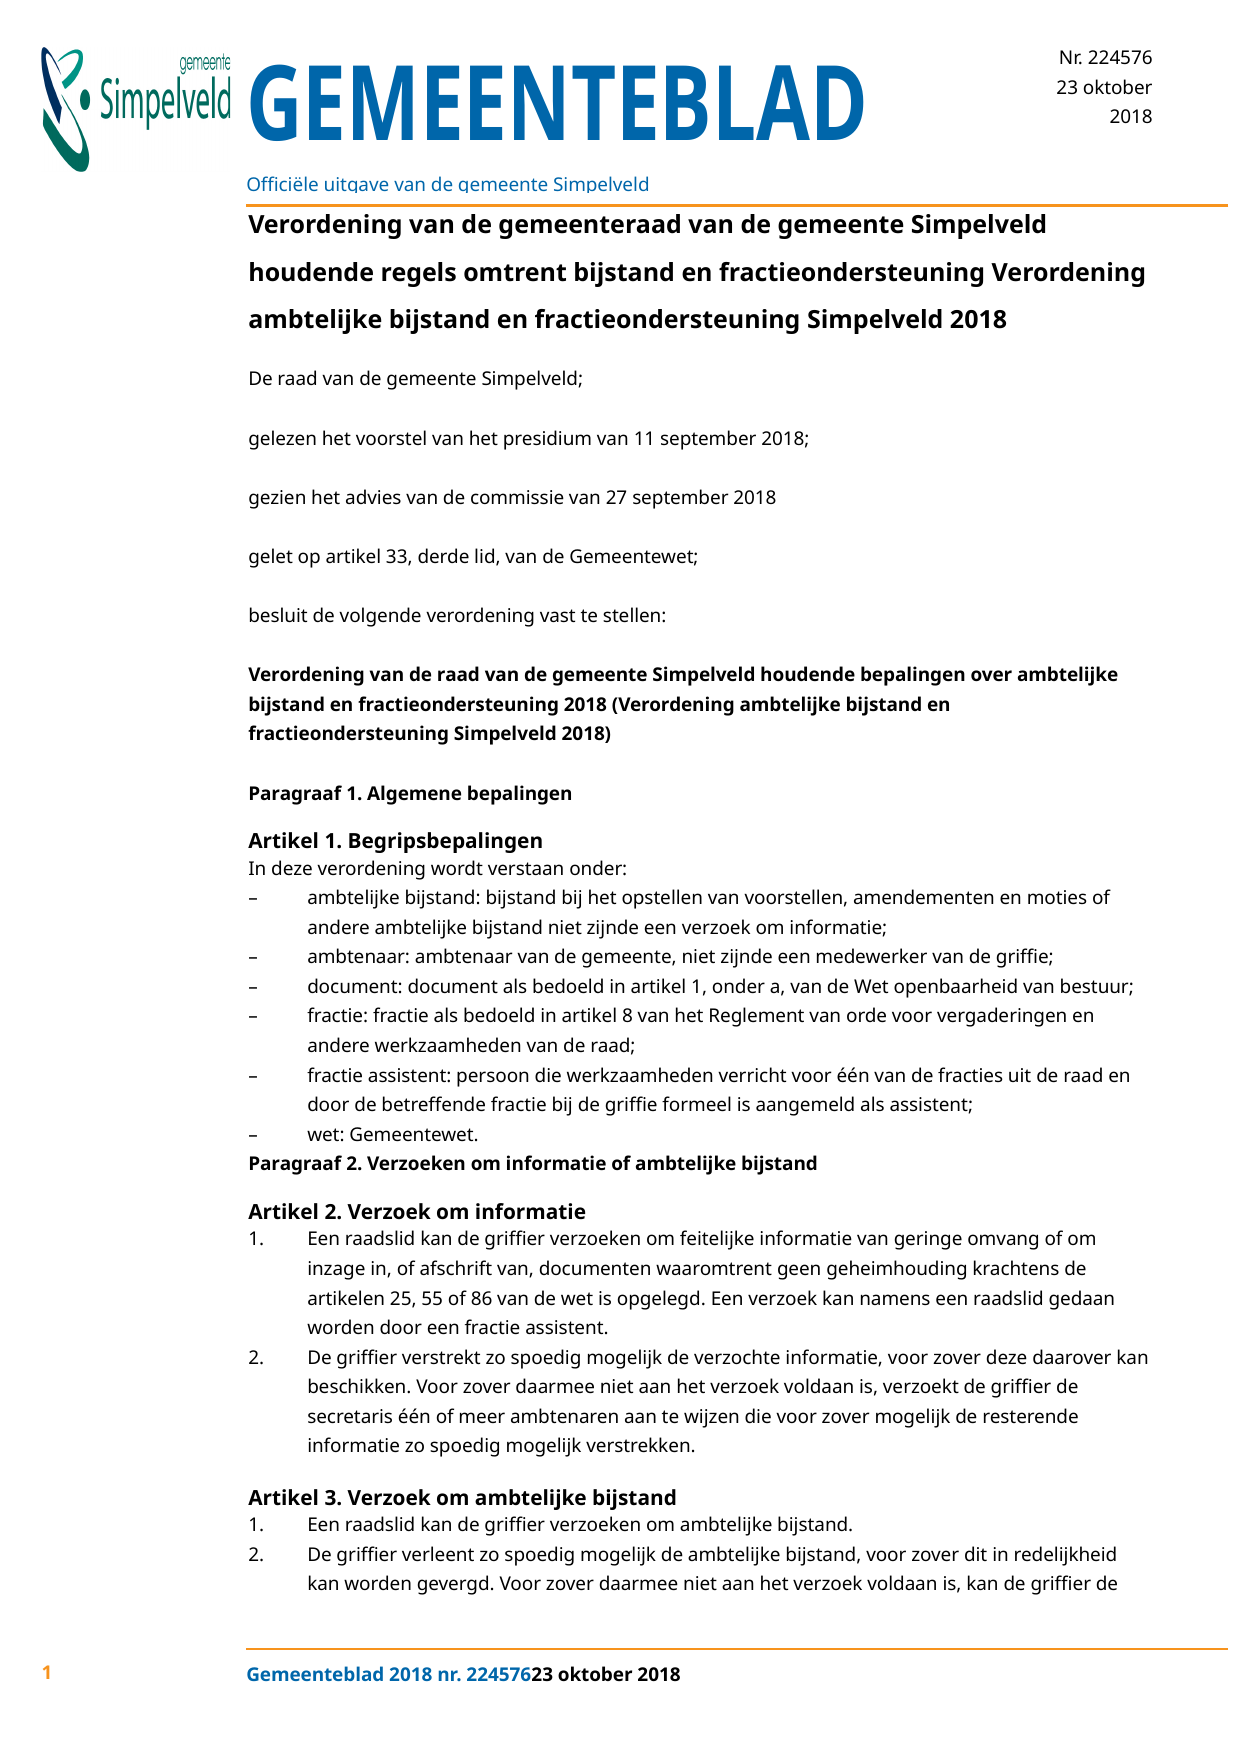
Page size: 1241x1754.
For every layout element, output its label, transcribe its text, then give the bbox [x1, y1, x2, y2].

text Verordening van de gemeenteraad van de gemeente Simpelveld houdende regels omtrent bijstand en fractieondersteuning Verordening ambtelijke bijstand en fractieondersteuning Simpelveld 2018 [248, 207, 1152, 336]
text De raad van de gemeente Simpelveld; [248, 366, 1152, 391]
text Paragraaf 1. Algemene bepalingen [248, 780, 1152, 805]
list Een raadslid kan de griffier verzoeken om feitelijke informatie van geringe omvang of om inzage in, of afschrift van, documenten waaromtrent geen geheimhouding krachtens de artikelen 25, 55 of 86 van de wet is opgelegd. Een verzoek kan namens een raadslid gedaan worden door een fractie assistent. [248, 1226, 1152, 1340]
text Artikel 2. Verzoek om informatie [248, 1197, 1152, 1226]
text Artikel 1. Begripsbepalingen [248, 826, 1152, 855]
picture [41, 47, 231, 172]
list De griffier verstrekt zo spoedig mogelijk de verzochte informatie, voor zover deze daarover kan beschikken. Voor zover daarmee niet aan het verzoek voldaan is, verzoekt de griffier de secretaris één of meer ambtenaren aan te wijzen die voor zover mogelijk de resterende informatie zo spoedig mogelijk verstrekken. [248, 1344, 1152, 1458]
text In deze verordening wordt verstaan onder: [248, 855, 1152, 880]
list Een raadslid kan de griffier verzoeken om ambtelijke bijstand. [248, 1511, 1152, 1537]
list fractie assistent: persoon die werkzaamheden verricht voor één van de fracties uit de raad en door de betreffende fractie bij de griffie formeel is aangemeld als assistent; [248, 1062, 1152, 1117]
list document: document als bedoeld in artikel 1, onder a, van de Wet openbaarheid van bestuur; [248, 973, 1152, 999]
list ambtelijke bijstand: bijstand bij het opstellen van voorstellen, amendementen en moties of andere ambtelijke bijstand niet zijnde een verzoek om informatie; [248, 884, 1152, 939]
text Verordening van de raad van de gemeente Simpelveld houdende bepalingen over ambtelijke bijstand en fractieondersteuning 2018 (Verordening ambtelijke bijstand en fractieondersteuning Simpelveld 2018) [248, 661, 1152, 746]
text besluit de volgende verordening vast te stellen: [248, 602, 1152, 628]
list ambtenaar: ambtenaar van de gemeente, niet zijnde een medewerker van de griffie; [248, 943, 1152, 969]
text gelet op artikel 33, derde lid, van de Gemeentewet; [248, 543, 1152, 569]
text gelezen het voorstel van het presidium van 11 september 2018; [248, 425, 1152, 450]
list fractie: fractie als bedoeld in artikel 8 van het Reglement van orde voor vergaderingen en andere werkzaamheden van de raad; [248, 1003, 1152, 1058]
text gezien het advies van de commissie van 27 september 2018 [248, 484, 1152, 509]
list De griffier verleent zo spoedig mogelijk de ambtelijke bijstand, voor zover dit in redelijkheid kan worden gevergd. Voor zover daarmee niet aan het verzoek voldaan is, kan de griffier de [248, 1541, 1152, 1596]
text Paragraaf 2. Verzoeken om informatie of ambtelijke bijstand [248, 1151, 1152, 1176]
list wet: Gemeentewet. [248, 1121, 1152, 1147]
text Artikel 3. Verzoek om ambtelijke bijstand [248, 1483, 1152, 1511]
